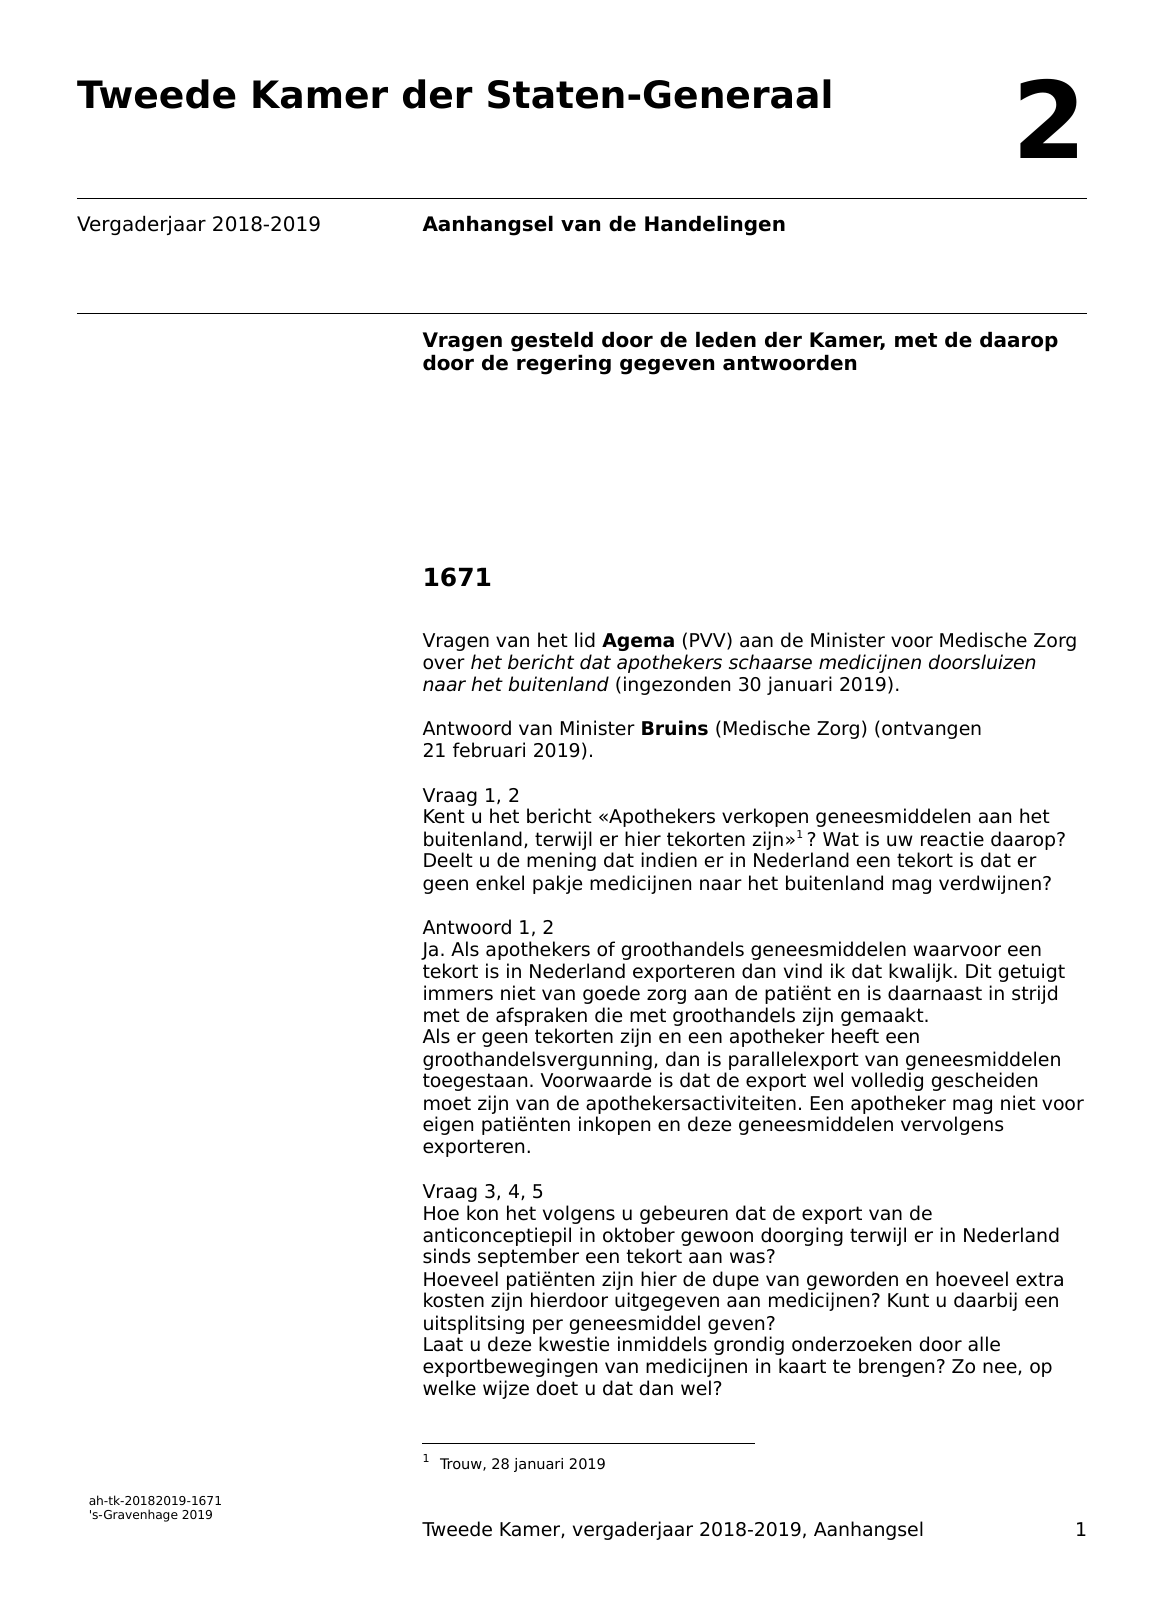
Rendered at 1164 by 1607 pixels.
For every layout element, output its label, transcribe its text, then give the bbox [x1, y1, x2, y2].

text ah-tk-20182019-1671 [88, 1494, 323, 1508]
text 1671 [422, 563, 1087, 592]
text Laat u deze kwestie inmiddels grondig onderzoeken door alle exportbewegingen van medicijnen in kaart te brengen? Zo nee, op welke wijze doet u dat dan wel? [422, 1334, 1087, 1400]
text Vraag 1, 2 [422, 784, 1087, 806]
text Vragen van het lid Agema (PVV) aan de Minister voor Medische Zorg over het bericht dat apothekers schaarse medicijnen doorsluizen naar het buitenland (ingezonden 30 januari 2019). [422, 630, 1087, 696]
text Antwoord 1, 2 [422, 917, 1087, 938]
table_cell Aanhangsel van de Handelingen [422, 199, 1087, 313]
text Vraag 3, 4, 5 [422, 1181, 1087, 1202]
table_header 2 [886, 59, 1087, 198]
text Hoe kon het volgens u gebeuren dat de export van de anticonceptiepil in oktober gewoon doorging terwijl er in Nederland sinds september een tekort aan was? [422, 1202, 1087, 1268]
table_cell [77, 314, 422, 375]
text Ja. Als apothekers of groothandels geneesmiddelen waarvoor een tekort is in Nederland exporteren dan vind ik dat kwalijk. Dit getuigt immers niet van goede zorg aan de patiënt en is daarnaast in strijd met de afspraken die met groothandels zijn gemaakt. [422, 938, 1087, 1026]
text Als er geen tekorten zijn en een apotheker heeft een groothandelsvergunning, dan is parallelexport van geneesmiddelen toegestaan. Voorwaarde is dat de export wel volledig gescheiden moet zijn van de apothekersactiviteiten. Een apotheker mag niet voor eigen patiënten inkopen en deze geneesmiddelen vervolgens exporteren. [422, 1026, 1087, 1158]
text 's-Gravenhage 2019 [88, 1508, 323, 1522]
text Antwoord van Minister Bruins (Medische Zorg) (ontvangen 21 februari 2019). [422, 718, 1087, 762]
table_header Tweede Kamer der Staten-Generaal [77, 59, 886, 198]
table_cell Vragen gesteld door de leden der Kamer, met de daarop door de regering gegeven antwoorden [422, 314, 1087, 375]
text Kent u het bericht «Apothekers verkopen geneesmiddelen aan het buitenland, terwijl er hier tekorten zijn»? Wat is uw reactie daarop? [422, 806, 1087, 850]
text Deelt u de mening dat indien er in Nederland een tekort is dat er geen enkel pakje medicijnen naar het buitenland mag verdwijnen? [422, 850, 1087, 894]
text Hoeveel patiënten zijn hier de dupe van geworden en hoeveel extra kosten zijn hierdoor uitgegeven aan medicijnen? Kunt u daarbij een uitsplitsing per geneesmiddel geven? [422, 1268, 1087, 1334]
text Trouw, 28 januari 2019 [422, 1452, 1087, 1474]
table_cell Vergaderjaar 2018-2019 [77, 199, 422, 313]
